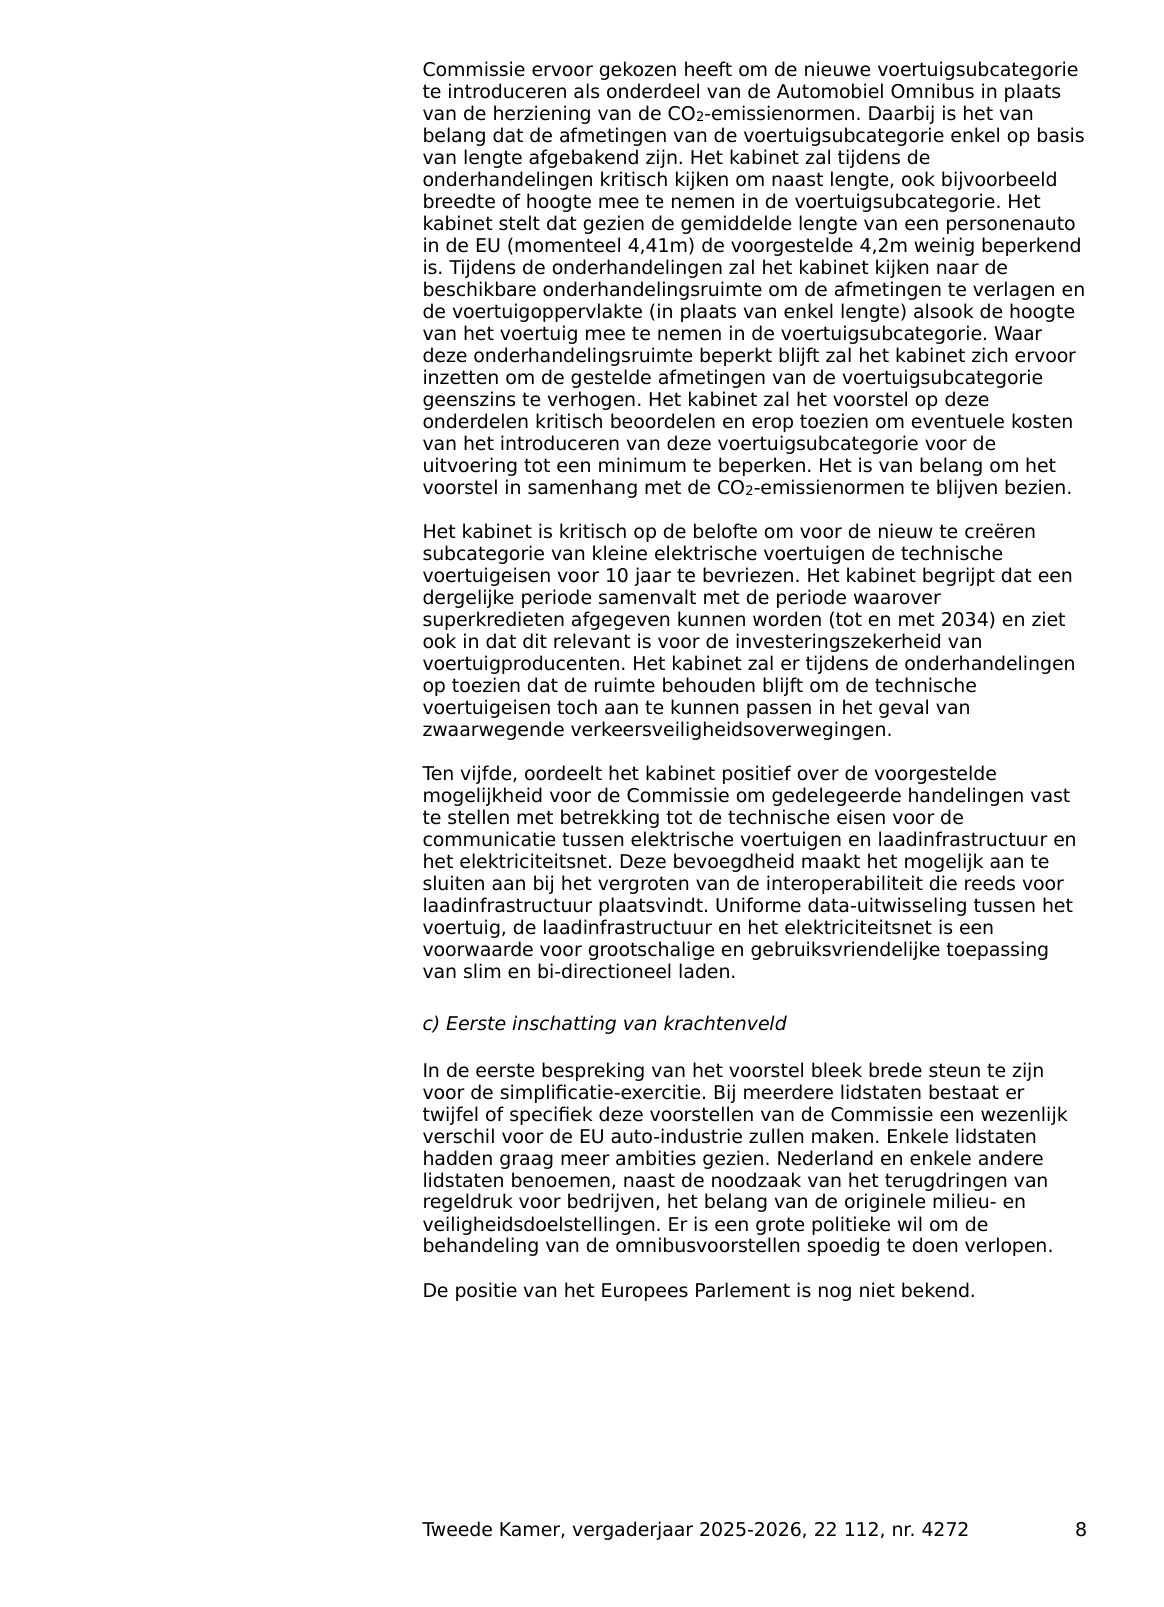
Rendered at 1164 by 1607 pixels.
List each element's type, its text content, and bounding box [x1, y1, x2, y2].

text De positie van het Europees Parlement is nog niet bekend. [422, 1279, 1087, 1302]
text Commissie ervoor gekozen heeft om de nieuwe voertuigsubcategorie te introduceren als onderdeel van de Automobiel Omnibus in plaats van de herziening van de CO2-emissienormen. Daarbij is het van belang dat de afmetingen van de voertuigsubcategorie enkel op basis van lengte afgebakend zijn. Het kabinet zal tijdens de onderhandelingen kritisch kijken om naast lengte, ook bijvoorbeeld breedte of hoogte mee te nemen in de voertuigsubcategorie. Het kabinet stelt dat gezien de gemiddelde lengte van een personenauto in de EU (momenteel 4,41m) de voorgestelde 4,2m weinig beperkend is. Tijdens de onderhandelingen zal het kabinet kijken naar de beschikbare onderhandelingsruimte om de afmetingen te verlagen en de voertuigoppervlakte (in plaats van enkel lengte) alsook de hoogte van het voertuig mee te nemen in de voertuigsubcategorie. Waar deze onderhandelingsruimte beperkt blijft zal het kabinet zich ervoor inzetten om de gestelde afmetingen van de voertuigsubcategorie geenszins te verhogen. Het kabinet zal het voorstel op deze onderdelen kritisch beoordelen en erop toezien om eventuele kosten van het introduceren van deze voertuigsubcategorie voor de uitvoering tot een minimum te beperken. Het is van belang om het voorstel in samenhang met de CO2-emissienormen te blijven bezien. [422, 59, 1087, 499]
text Het kabinet is kritisch op de belofte om voor de nieuw te creëren subcategorie van kleine elektrische voertuigen de technische voertuigeisen voor 10 jaar te bevriezen. Het kabinet begrijpt dat een dergelijke periode samenvalt met de periode waarover superkredieten afgegeven kunnen worden (tot en met 2034) en ziet ook in dat dit relevant is voor de investeringszekerheid van voertuigproducenten. Het kabinet zal er tijdens de onderhandelingen op toezien dat de ruimte behouden blijft om de technische voertuigeisen toch aan te kunnen passen in het geval van zwaarwegende verkeersveiligheidsoverwegingen. [422, 521, 1087, 741]
subtitle c) Eerste inschatting van krachtenveld [422, 1013, 1087, 1034]
text In de eerste bespreking van het voorstel bleek brede steun te zijn voor de simplificatie-exercitie. Bij meerdere lidstaten bestaat er twijfel of specifiek deze voorstellen van de Commissie een wezenlijk verschil voor de EU auto-industrie zullen maken. Enkele lidstaten hadden graag meer ambities gezien. Nederland en enkele andere lidstaten benoemen, naast de noodzaak van het terugdringen van regeldruk voor bedrijven, het belang van de originele milieu- en veiligheidsdoelstellingen. Er is een grote politieke wil om de behandeling van de omnibusvoorstellen spoedig te doen verlopen. [422, 1059, 1087, 1257]
text Ten vijfde, oordeelt het kabinet positief over de voorgestelde mogelijkheid voor de Commissie om gedelegeerde handelingen vast te stellen met betrekking tot de technische eisen voor de communicatie tussen elektrische voertuigen en laadinfrastructuur en het elektriciteitsnet. Deze bevoegdheid maakt het mogelijk aan te sluiten aan bij het vergroten van de interoperabiliteit die reeds voor laadinfrastructuur plaatsvindt. Uniforme data-uitwisseling tussen het voertuig, de laadinfrastructuur en het elektriciteitsnet is een voorwaarde voor grootschalige en gebruiksvriendelijke toepassing van slim en bi-directioneel laden. [422, 763, 1087, 983]
